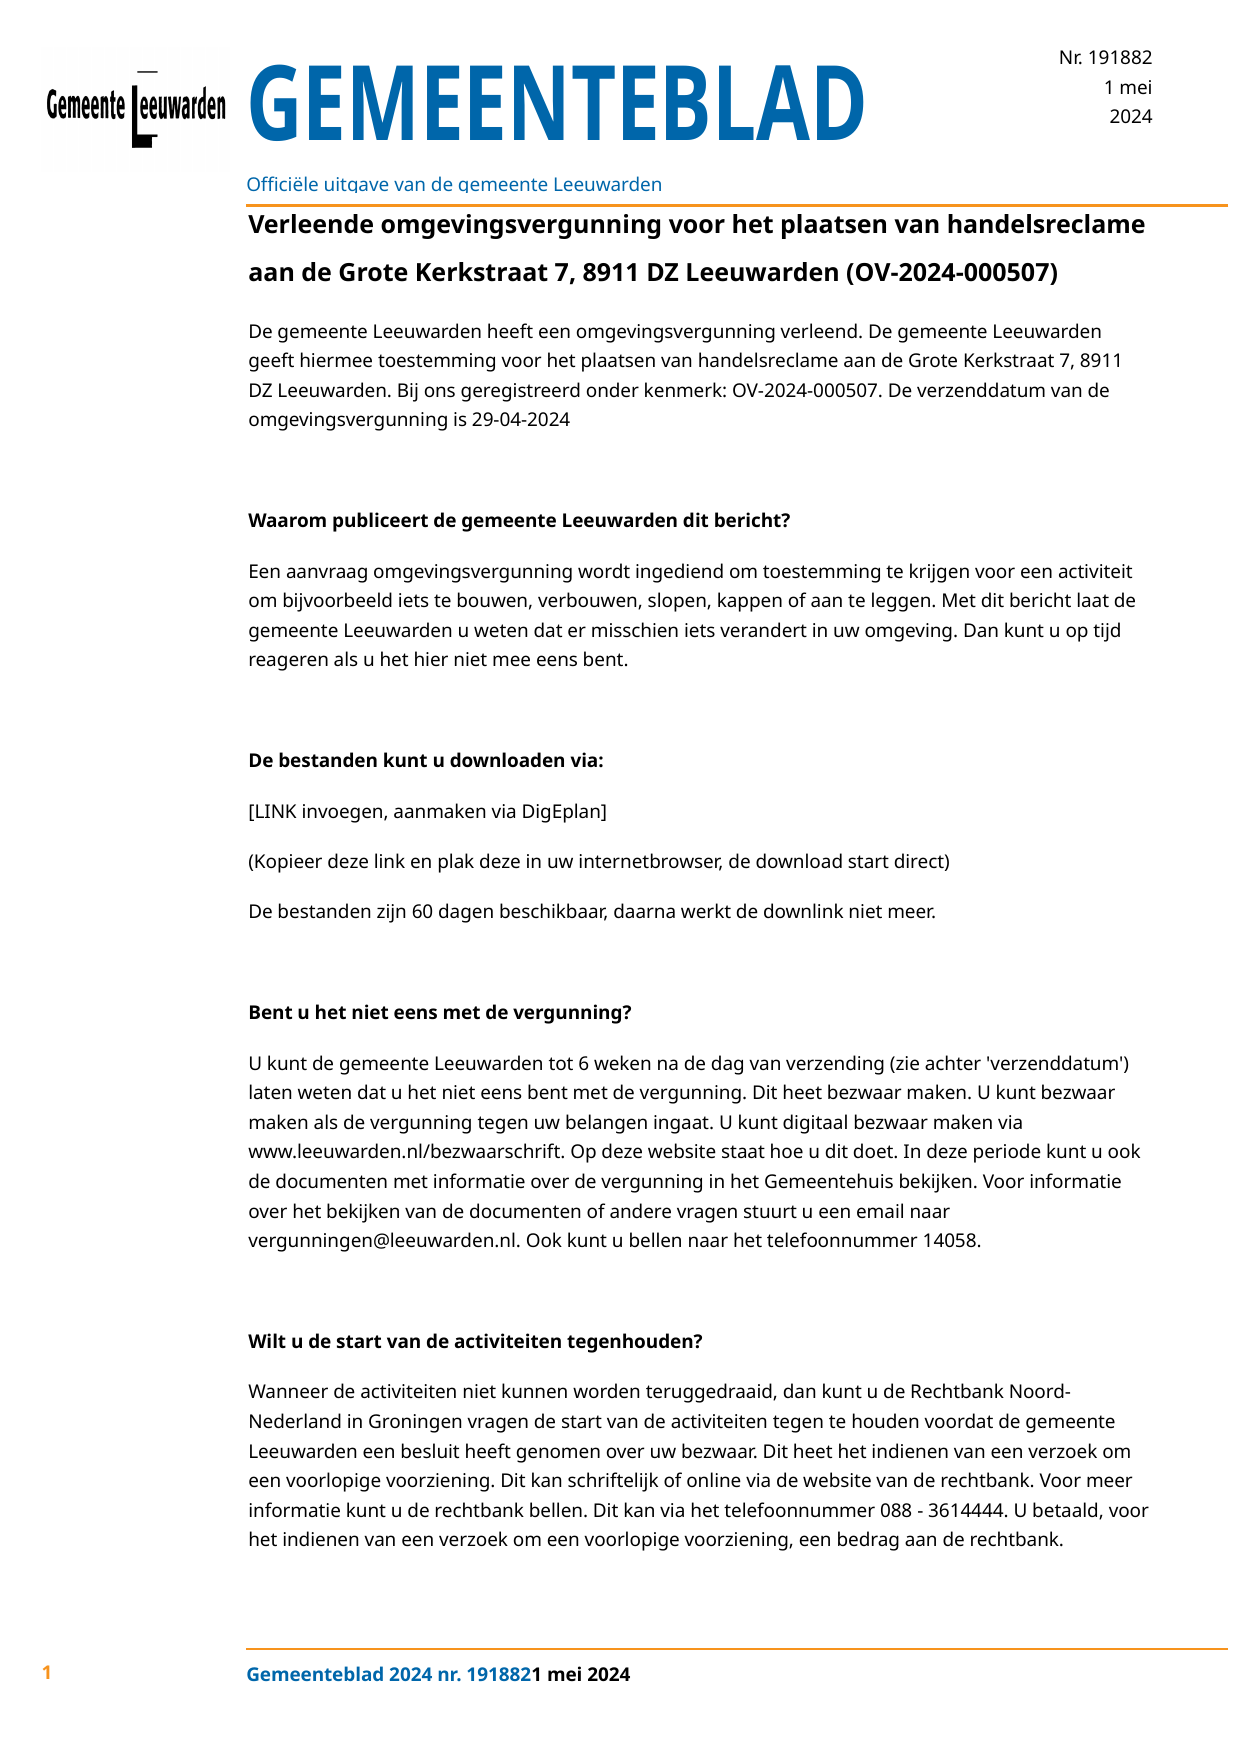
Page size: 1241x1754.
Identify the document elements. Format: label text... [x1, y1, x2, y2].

text Een aanvraag omgevingsvergunning wordt ingediend om toestemming te krijgen voor een activiteit om bijvoorbeeld iets te bouwen, verbouwen, slopen, kappen of aan te leggen. Met dit bericht laat de gemeente Leeuwarden u weten dat er misschien iets verandert in uw omgeving. Dan kunt u op tijd reageren als u het hier niet mee eens bent. [248, 558, 1152, 672]
text Wanneer de activiteiten niet kunnen worden teruggedraaid, dan kunt u de Rechtbank Noord-Nederland in Groningen vragen de start van de activiteiten tegen te houden voordat de gemeente Leeuwarden een besluit heeft genomen over uw bezwaar. Dit heet het indienen van een verzoek om een voorlopige voorziening. Dit kan schriftelijk of online via de website van de rechtbank. Voor meer informatie kunt u de rechtbank bellen. Dit kan via het telefoonnummer 088 - 3614444. U betaald, voor het indienen van een verzoek om een voorlopige voorziening, een bedrag aan de rechtbank. [248, 1379, 1152, 1552]
text (Kopieer deze link en plak deze in uw internetbrowser, de download start direct) [248, 848, 1152, 874]
text Bent u het niet eens met de vergunning? [248, 999, 1152, 1025]
text U kunt de gemeente Leeuwarden tot 6 weken na de dag van verzending (zie achter 'verzenddatum') laten weten dat u het niet eens bent met de vergunning. Dit heet bezwaar maken. U kunt bezwaar maken als de vergunning tegen uw belangen ingaat. U kunt digitaal bezwaar maken via www.leeuwarden.nl/bezwaarschrift. Op deze website staat hoe u dit doet. In deze periode kunt u ook de documenten met informatie over de vergunning in het Gemeentehuis bekijken. Voor informatie over het bekijken van de documenten of andere vragen stuurt u een email naar vergunningen@leeuwarden.nl. Ook kunt u bellen naar het telefoonnummer 14058. [248, 1050, 1152, 1253]
text De gemeente Leeuwarden heeft een omgevingsvergunning verleend. De gemeente Leeuwarden geeft hiermee toestemming voor het plaatsen van handelsreclame aan de Grote Kerkstraat 7, 8911 DZ Leeuwarden. Bij ons geregistreerd onder kenmerk: OV-2024-000507. De verzenddatum van de omgevingsvergunning is 29-04-2024 [248, 318, 1152, 432]
text Wilt u de start van de activiteiten tegenhouden? [248, 1328, 1152, 1354]
text De bestanden kunt u downloaden via: [248, 747, 1152, 773]
text De bestanden zijn 60 dagen beschikbaar, daarna werkt de downlink niet meer. [248, 899, 1152, 924]
text Verleende omgevingsvergunning voor het plaatsen van handelsreclame aan de Grote Kerkstraat 7, 8911 DZ Leeuwarden (OV-2024-000507) [248, 207, 1152, 288]
picture [41, 47, 231, 172]
text [LINK invoegen, aanmaken via DigEplan] [248, 798, 1152, 824]
text Waarom publiceert de gemeente Leeuwarden dit bericht? [248, 507, 1152, 533]
